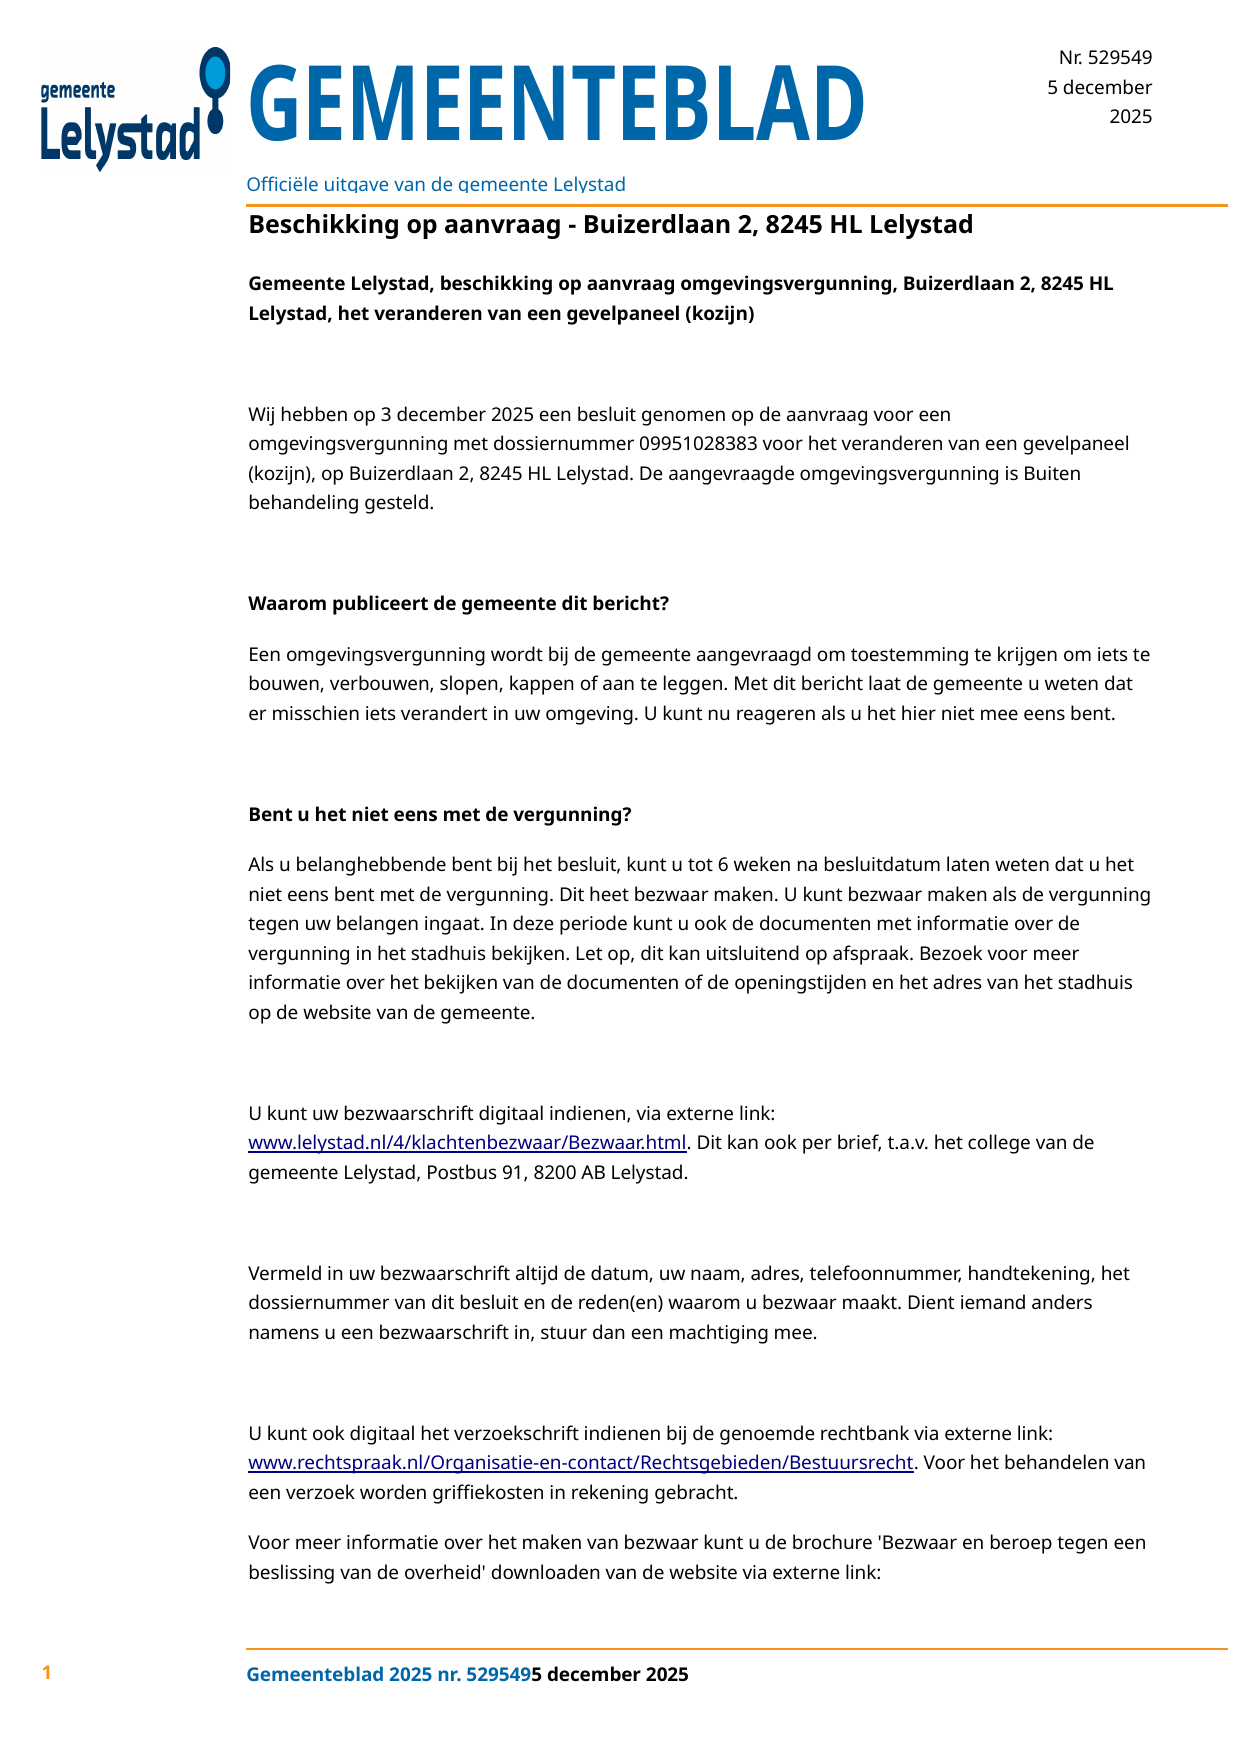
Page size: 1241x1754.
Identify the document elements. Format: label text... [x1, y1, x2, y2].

text U kunt ook digitaal het verzoekschrift indienen bij de genoemde rechtbank via externe link: www.rechtspraak.nl/Organisatie-en-contact/Rechtsgebieden/Bestuursrecht. Voor het behandelen van een verzoek worden griffiekosten in rekening gebracht. [248, 1420, 1152, 1505]
text U kunt uw bezwaarschrift digitaal indienen, via externe link: www.lelystad.nl/4/klachtenbezwaar/Bezwaar.html. Dit kan ook per brief, t.a.v. het college van de gemeente Lelystad, Postbus 91, 8200 AB Lelystad. [248, 1100, 1152, 1185]
text Wij hebben op 3 december 2025 een besluit genomen op de aanvraag voor een omgevingsvergunning met dossiernummer 09951028383 voor het veranderen van een gevelpaneel (kozijn), op Buizerdlaan 2, 8245 HL Lelystad. De aangevraagde omgevingsvergunning is Buiten behandeling gesteld. [248, 401, 1152, 515]
text Vermeld in uw bezwaarschrift altijd de datum, uw naam, adres, telefoonnummer, handtekening, het dossiernummer van dit besluit en de reden(en) waarom u bezwaar maakt. Dient iemand anders namens u een bezwaarschrift in, stuur dan een machtiging mee. [248, 1260, 1152, 1345]
text Bent u het niet eens met de vergunning? [248, 801, 1152, 826]
text Als u belanghebbende bent bij het besluit, kunt u tot 6 weken na besluitdatum laten weten dat u het niet eens bent met de vergunning. Dit heet bezwaar maken. U kunt bezwaar maken als de vergunning tegen uw belangen ingaat. In deze periode kunt u ook de documenten met informatie over de vergunning in het stadhuis bekijken. Let op, dit kan uitsluitend op afspraak. Bezoek voor meer informatie over het bekijken van de documenten of de openingstijden en het adres van het stadhuis op de website van de gemeente. [248, 851, 1152, 1025]
text Gemeente Lelystad, beschikking op aanvraag omgevingsvergunning, Buizerdlaan 2, 8245 HL Lelystad, het veranderen van een gevelpaneel (kozijn) [248, 270, 1152, 326]
text Een omgevingsvergunning wordt bij de gemeente aangevraagd om toestemming te krijgen om iets te bouwen, verbouwen, slopen, kappen of aan te leggen. Met dit bericht laat de gemeente u weten dat er misschien iets verandert in uw omgeving. U kunt nu reageren als u het hier niet mee eens bent. [248, 641, 1152, 726]
picture [41, 47, 231, 172]
text Beschikking op aanvraag - Buizerdlaan 2, 8245 HL Lelystad [248, 207, 1152, 241]
text Voor meer informatie over het maken van bezwaar kunt u de brochure 'Bezwaar en beroep tegen een beslissing van de overheid' downloaden van de website via externe link: [248, 1529, 1152, 1585]
text Waarom publiceert de gemeente dit bericht? [248, 590, 1152, 616]
